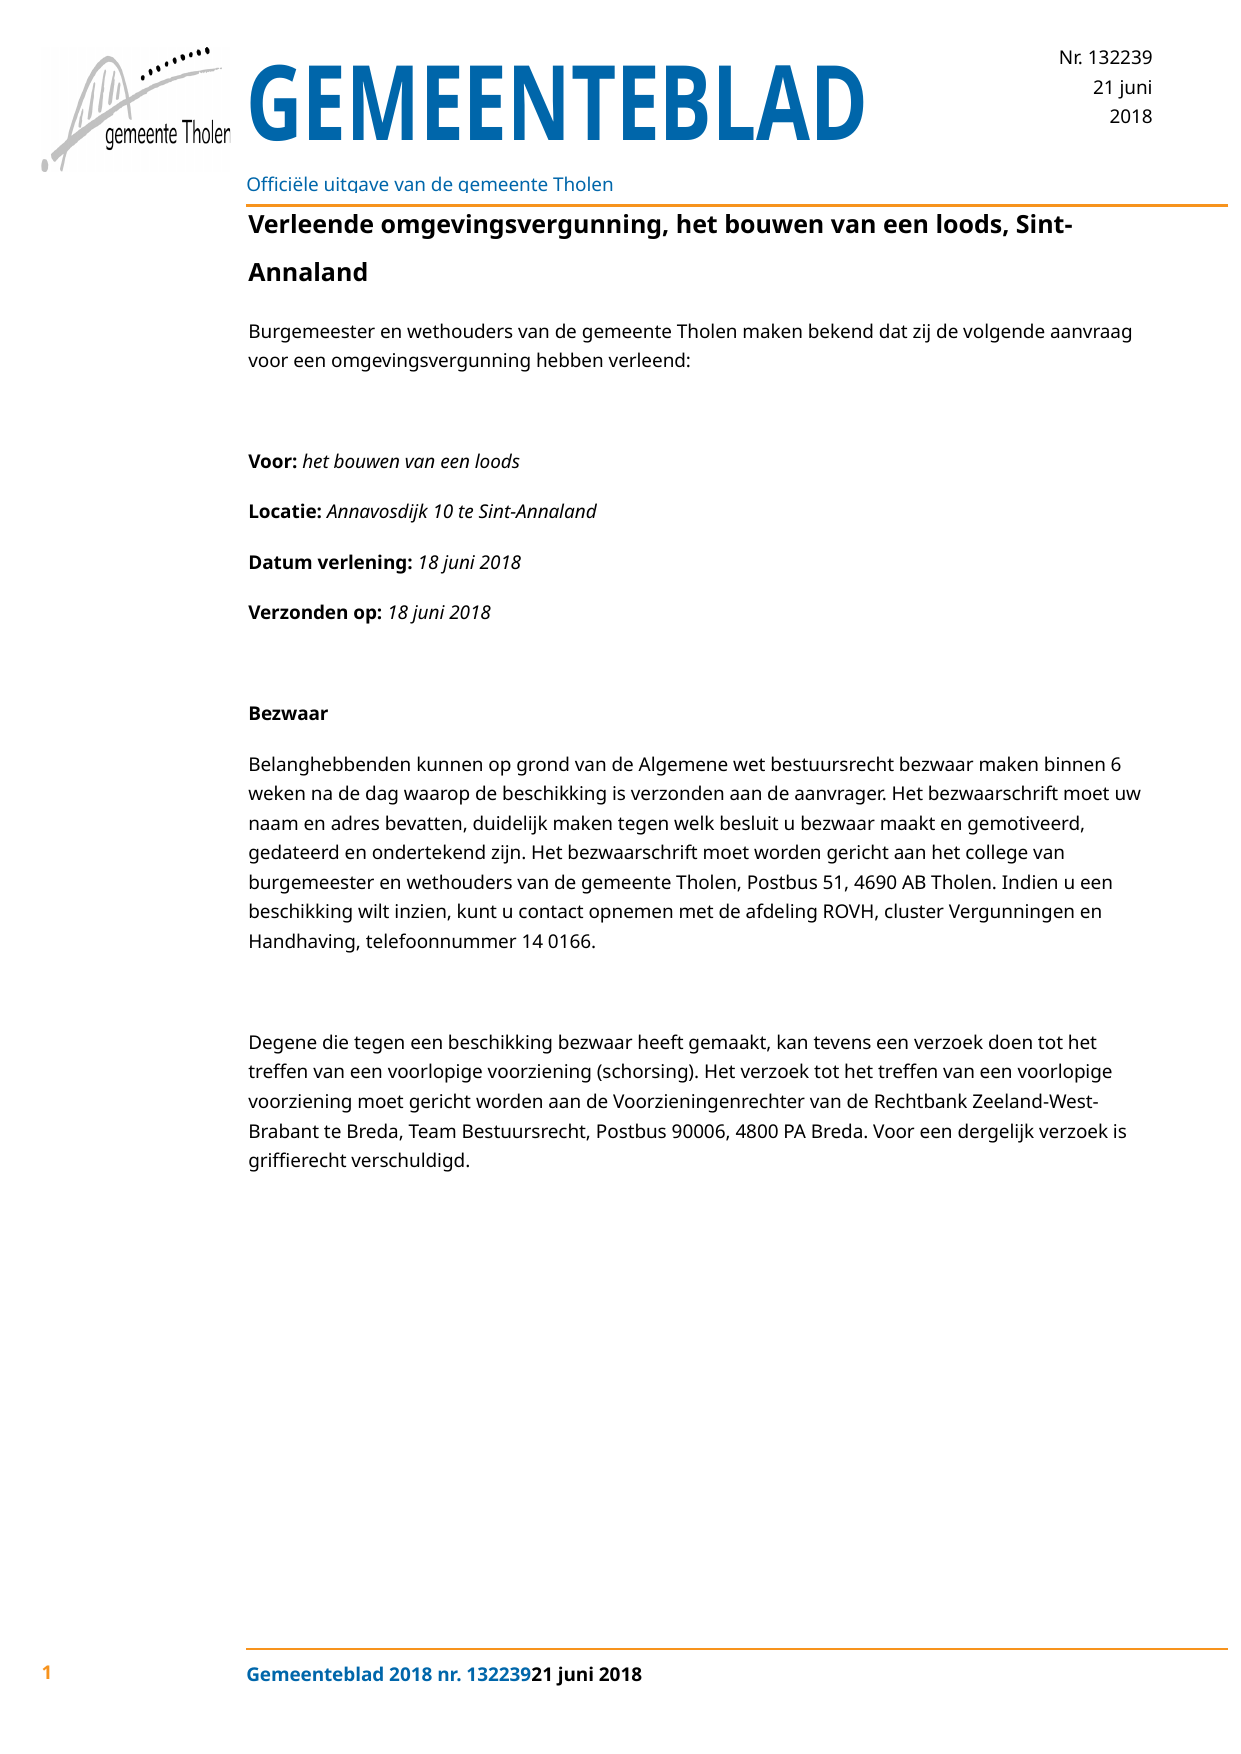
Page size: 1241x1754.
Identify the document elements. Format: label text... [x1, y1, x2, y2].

text Voor: het bouwen van een loods [248, 448, 1152, 474]
text Burgemeester en wethouders van de gemeente Tholen maken bekend dat zij de volgende aanvraag voor een omgevingsvergunning hebben verleend: [248, 318, 1152, 373]
text Locatie: Annavosdijk 10 te Sint-Annaland [248, 499, 1152, 524]
text Verleende omgevingsvergunning, het bouwen van een loods, Sint-Annaland [248, 207, 1152, 288]
text Verzonden op: 18 juni 2018 [248, 599, 1152, 625]
picture [41, 47, 231, 172]
text Bezwaar [248, 700, 1152, 726]
text Degene die tegen een beschikking bezwaar heeft gemaakt, kan tevens een verzoek doen tot het treffen van een voorlopige voorziening (schorsing). Het verzoek tot het treffen van een voorlopige voorziening moet gericht worden aan de Voorzieningenrechter van de Rechtbank Zeeland-West-Brabant te Breda, Team Bestuursrecht, Postbus 90006, 4800 PA Breda. Voor een dergelijk verzoek is griffierecht verschuldigd. [248, 1029, 1152, 1173]
text Datum verlening: 18 juni 2018 [248, 549, 1152, 575]
text Belanghebbenden kunnen op grond van de Algemene wet bestuursrecht bezwaar maken binnen 6 weken na de dag waarop de beschikking is verzonden aan de aanvrager. Het bezwaarschrift moet uw naam en adres bevatten, duidelijk maken tegen welk besluit u bezwaar maakt en gemotiveerd, gedateerd en ondertekend zijn. Het bezwaarschrift moet worden gericht aan het college van burgemeester en wethouders van de gemeente Tholen, Postbus 51, 4690 AB Tholen. Indien u een beschikking wilt inzien, kunt u contact opnemen met de afdeling ROVH, cluster Vergunningen en Handhaving, telefoonnummer 14 0166. [248, 751, 1152, 954]
